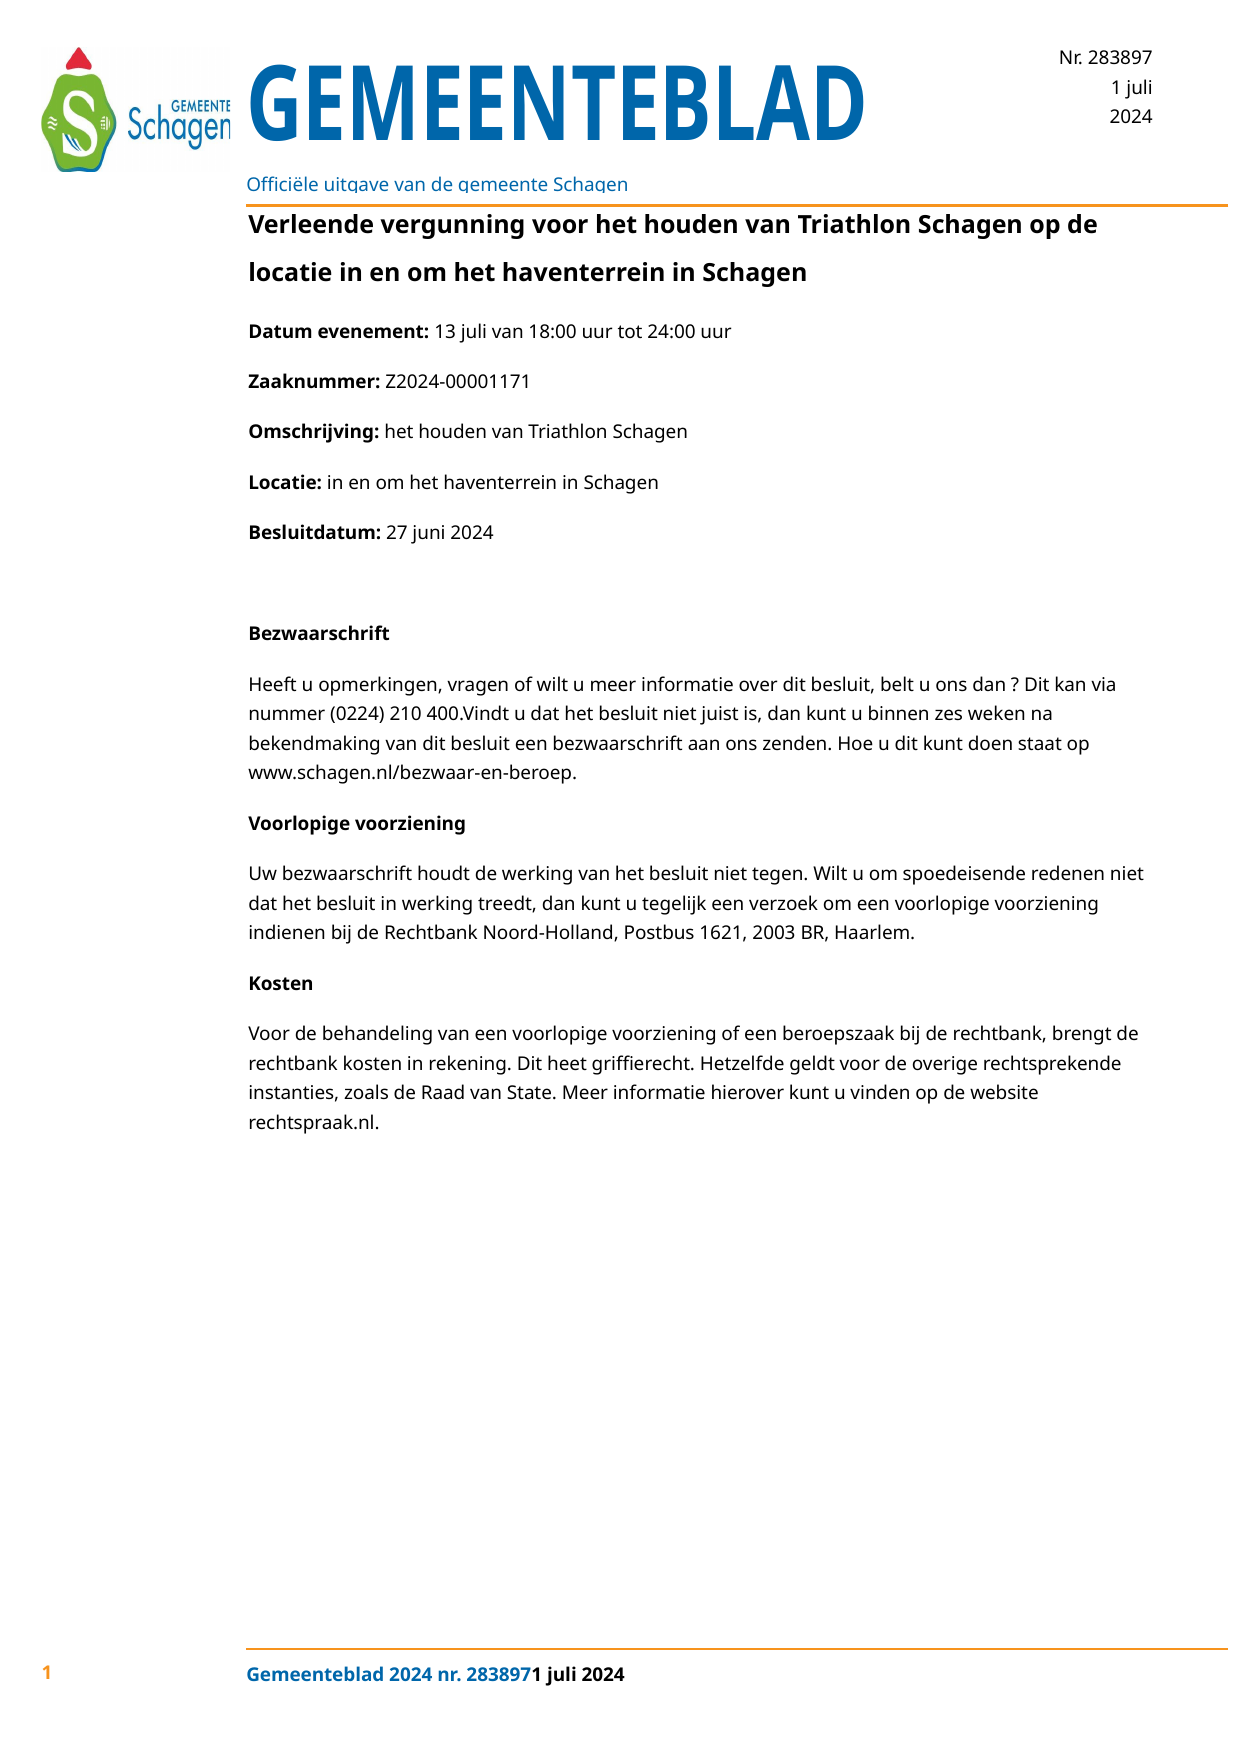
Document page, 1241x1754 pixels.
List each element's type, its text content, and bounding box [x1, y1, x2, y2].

text Verleende vergunning voor het houden van Triathlon Schagen op de locatie in en om het haventerrein in Schagen [248, 207, 1152, 288]
text Kosten [248, 970, 1152, 996]
text Bezwaarschrift [248, 620, 1152, 646]
text Besluitdatum: 27 juni 2024 [248, 519, 1152, 545]
text Heeft u opmerkingen, vragen of wilt u meer informatie over dit besluit, belt u ons dan ? Dit kan via nummer (0224) 210 400.Vindt u dat het besluit niet juist is, dan kunt u binnen zes weken na bekendmaking van dit besluit een bezwaarschrift aan ons zenden. Hoe u dit kunt doen staat op www.schagen.nl/bezwaar-en-beroep. [248, 671, 1152, 785]
text Locatie: in en om het haventerrein in Schagen [248, 469, 1152, 495]
text Voor de behandeling van een voorlopige voorziening of een beroepszaak bij de rechtbank, brengt de rechtbank kosten in rekening. Dit heet griffierecht. Hetzelfde geldt voor de overige rechtsprekende instanties, zoals de Raad van State. Meer informatie hierover kunt u vinden op de website rechtspraak.nl. [248, 1020, 1152, 1135]
text Uw bezwaarschrift houdt de werking van het besluit niet tegen. Wilt u om spoedeisende redenen niet dat het besluit in werking treedt, dan kunt u tegelijk een verzoek om een voorlopige voorziening indienen bij de Rechtbank Noord-Holland, Postbus 1621, 2003 BR, Haarlem. [248, 860, 1152, 945]
text Zaaknummer: Z2024-00001171 [248, 368, 1152, 394]
text Omschrijving: het houden van Triathlon Schagen [248, 419, 1152, 444]
picture [41, 47, 231, 172]
text Datum evenement: 13 juli van 18:00 uur tot 24:00 uur [248, 318, 1152, 344]
text Voorlopige voorziening [248, 810, 1152, 836]
